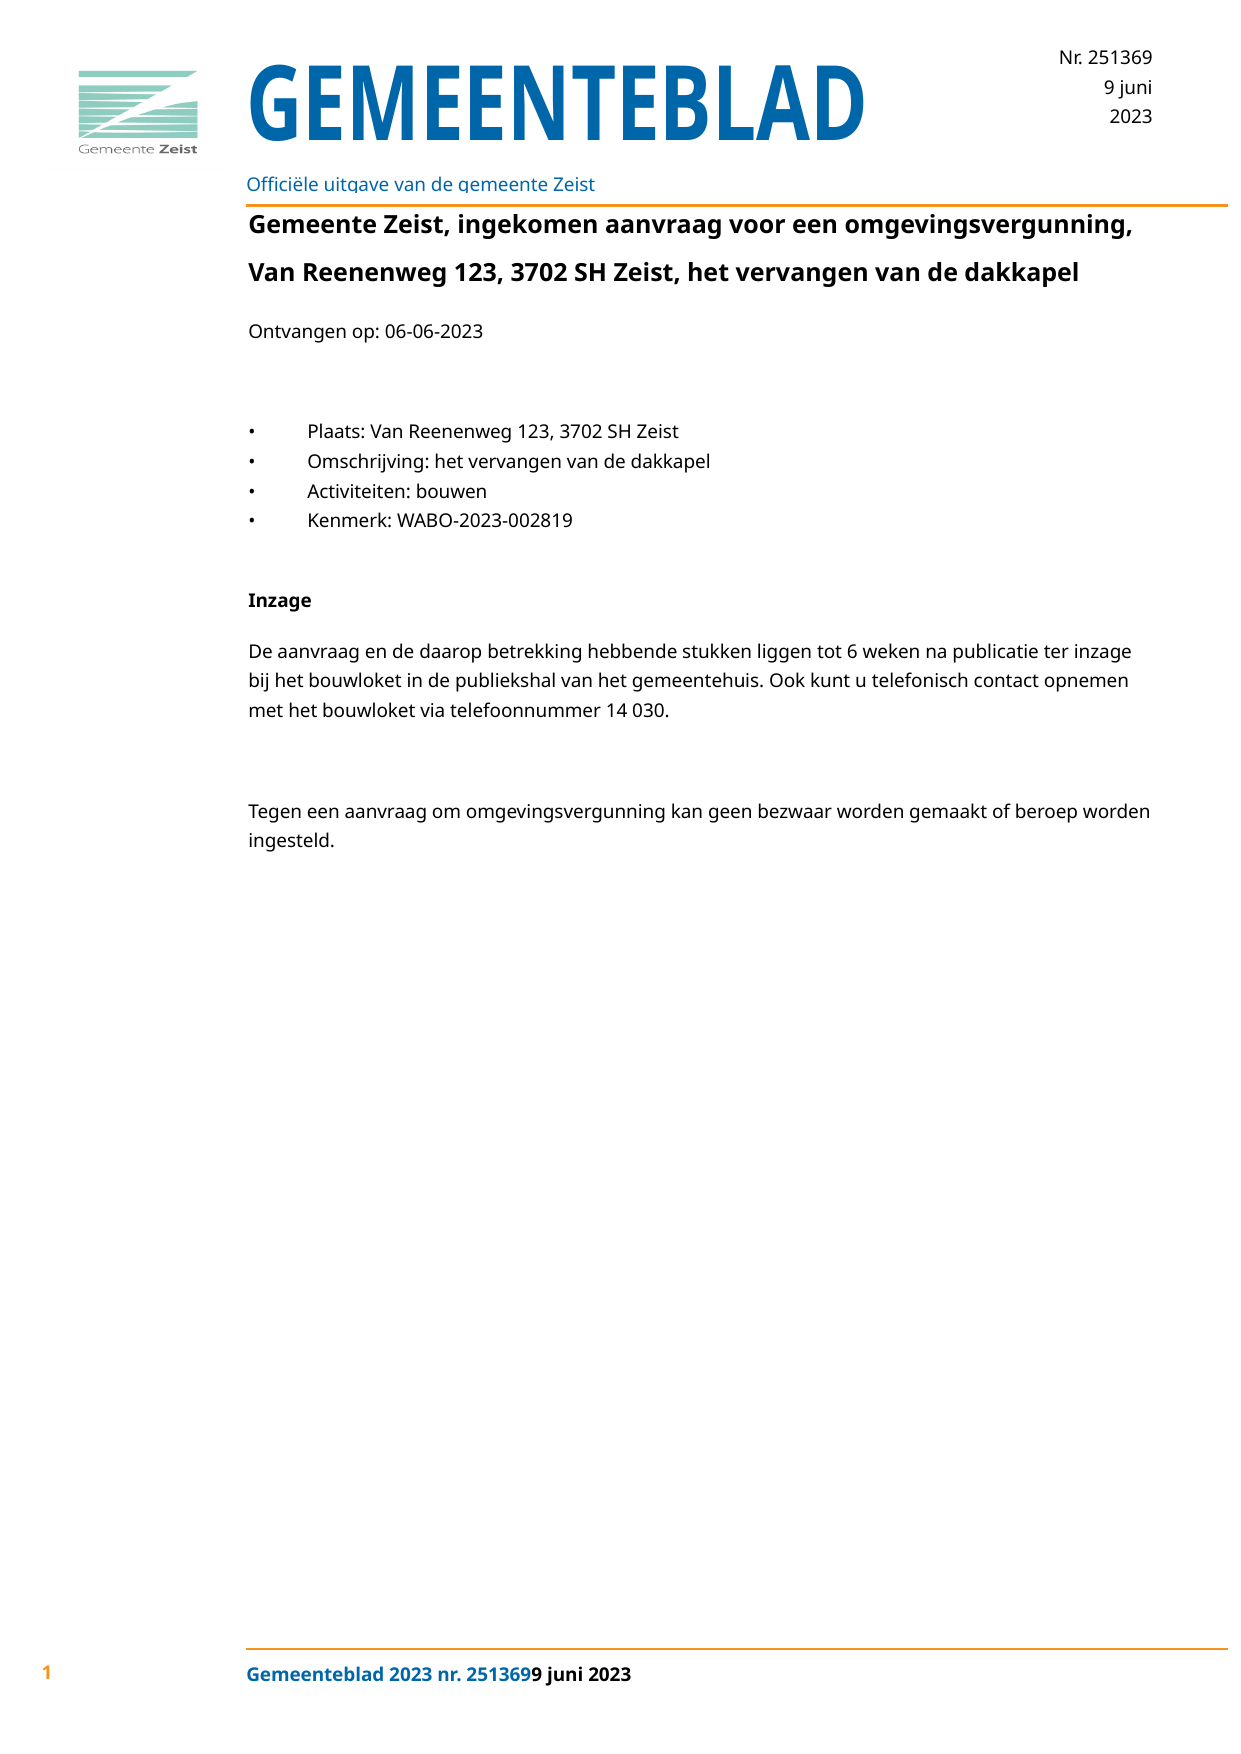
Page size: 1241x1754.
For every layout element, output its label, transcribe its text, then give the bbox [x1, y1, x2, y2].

list Kenmerk: WABO-2023-002819 [248, 507, 1152, 533]
text Ontvangen op: 06-06-2023 [248, 318, 1152, 344]
text Gemeente Zeist, ingekomen aanvraag voor een omgevingsvergunning, Van Reenenweg 123, 3702 SH Zeist, het vervangen van de dakkapel [248, 207, 1152, 288]
list Plaats: Van Reenenweg 123, 3702 SH Zeist [248, 419, 1152, 444]
text Tegen een aanvraag om omgevingsvergunning kan geen bezwaar worden gemaakt of beroep worden ingesteld. [248, 798, 1152, 853]
list Activiteiten: bouwen [248, 478, 1152, 504]
text De aanvraag en de daarop betrekking hebbende stukken liggen tot 6 weken na publicatie ter inzage bij het bouwloket in de publiekshal van het gemeentehuis. Ook kunt u telefonisch contact opnemen met het bouwloket via telefoonnummer 14 030. [248, 638, 1152, 723]
list Omschrijving: het vervangen van de dakkapel [248, 448, 1152, 474]
picture [41, 47, 231, 172]
text Inzage [248, 587, 1152, 613]
